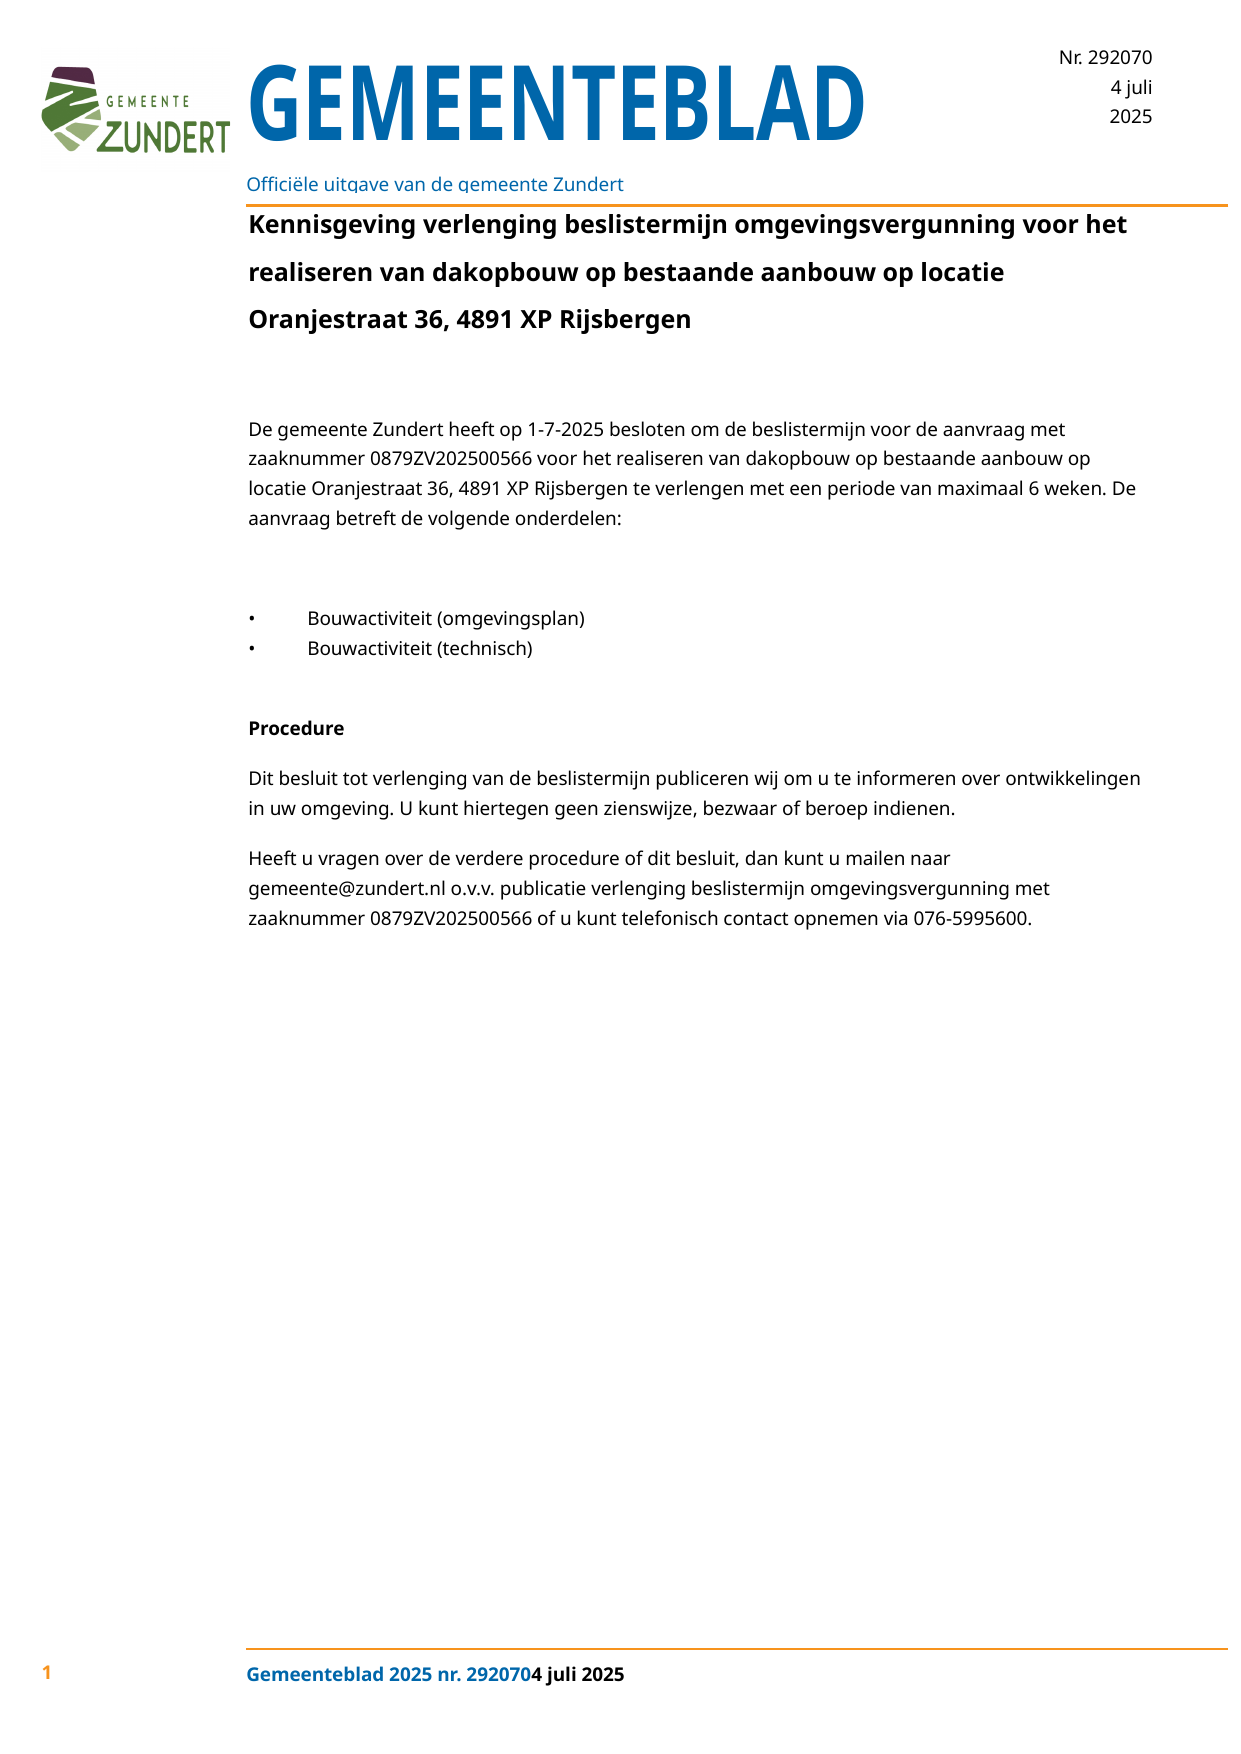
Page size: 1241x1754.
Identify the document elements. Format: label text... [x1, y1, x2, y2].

list Bouwactiviteit (technisch) [248, 635, 1152, 661]
text Dit besluit tot verlenging van de beslistermijn publiceren wij om u te informeren over ontwikkelingen in uw omgeving. U kunt hiertegen geen zienswijze, bezwaar of beroep indienen. [248, 766, 1152, 821]
text Procedure [248, 715, 1152, 741]
text De gemeente Zundert heeft op 1-7-2025 besloten om de beslistermijn voor de aanvraag met zaaknummer 0879ZV202500566 voor het realiseren van dakopbouw op bestaande aanbouw op locatie Oranjestraat 36, 4891 XP Rijsbergen te verlengen met een periode van maximaal 6 weken. De aanvraag betreft de volgende onderdelen: [248, 416, 1152, 530]
text Heeft u vragen over de verdere procedure of dit besluit, dan kunt u mailen naar gemeente@zundert.nl o.v.v. publicatie verlenging beslistermijn omgevingsvergunning met zaaknummer 0879ZV202500566 of u kunt telefonisch contact opnemen via 076-5995600. [248, 846, 1152, 930]
text Kennisgeving verlenging beslistermijn omgevingsvergunning voor het realiseren van dakopbouw op bestaande aanbouw op locatie Oranjestraat 36, 4891 XP Rijsbergen [248, 207, 1152, 336]
list Bouwactiviteit (omgevingsplan) [248, 606, 1152, 631]
picture [41, 47, 231, 172]
